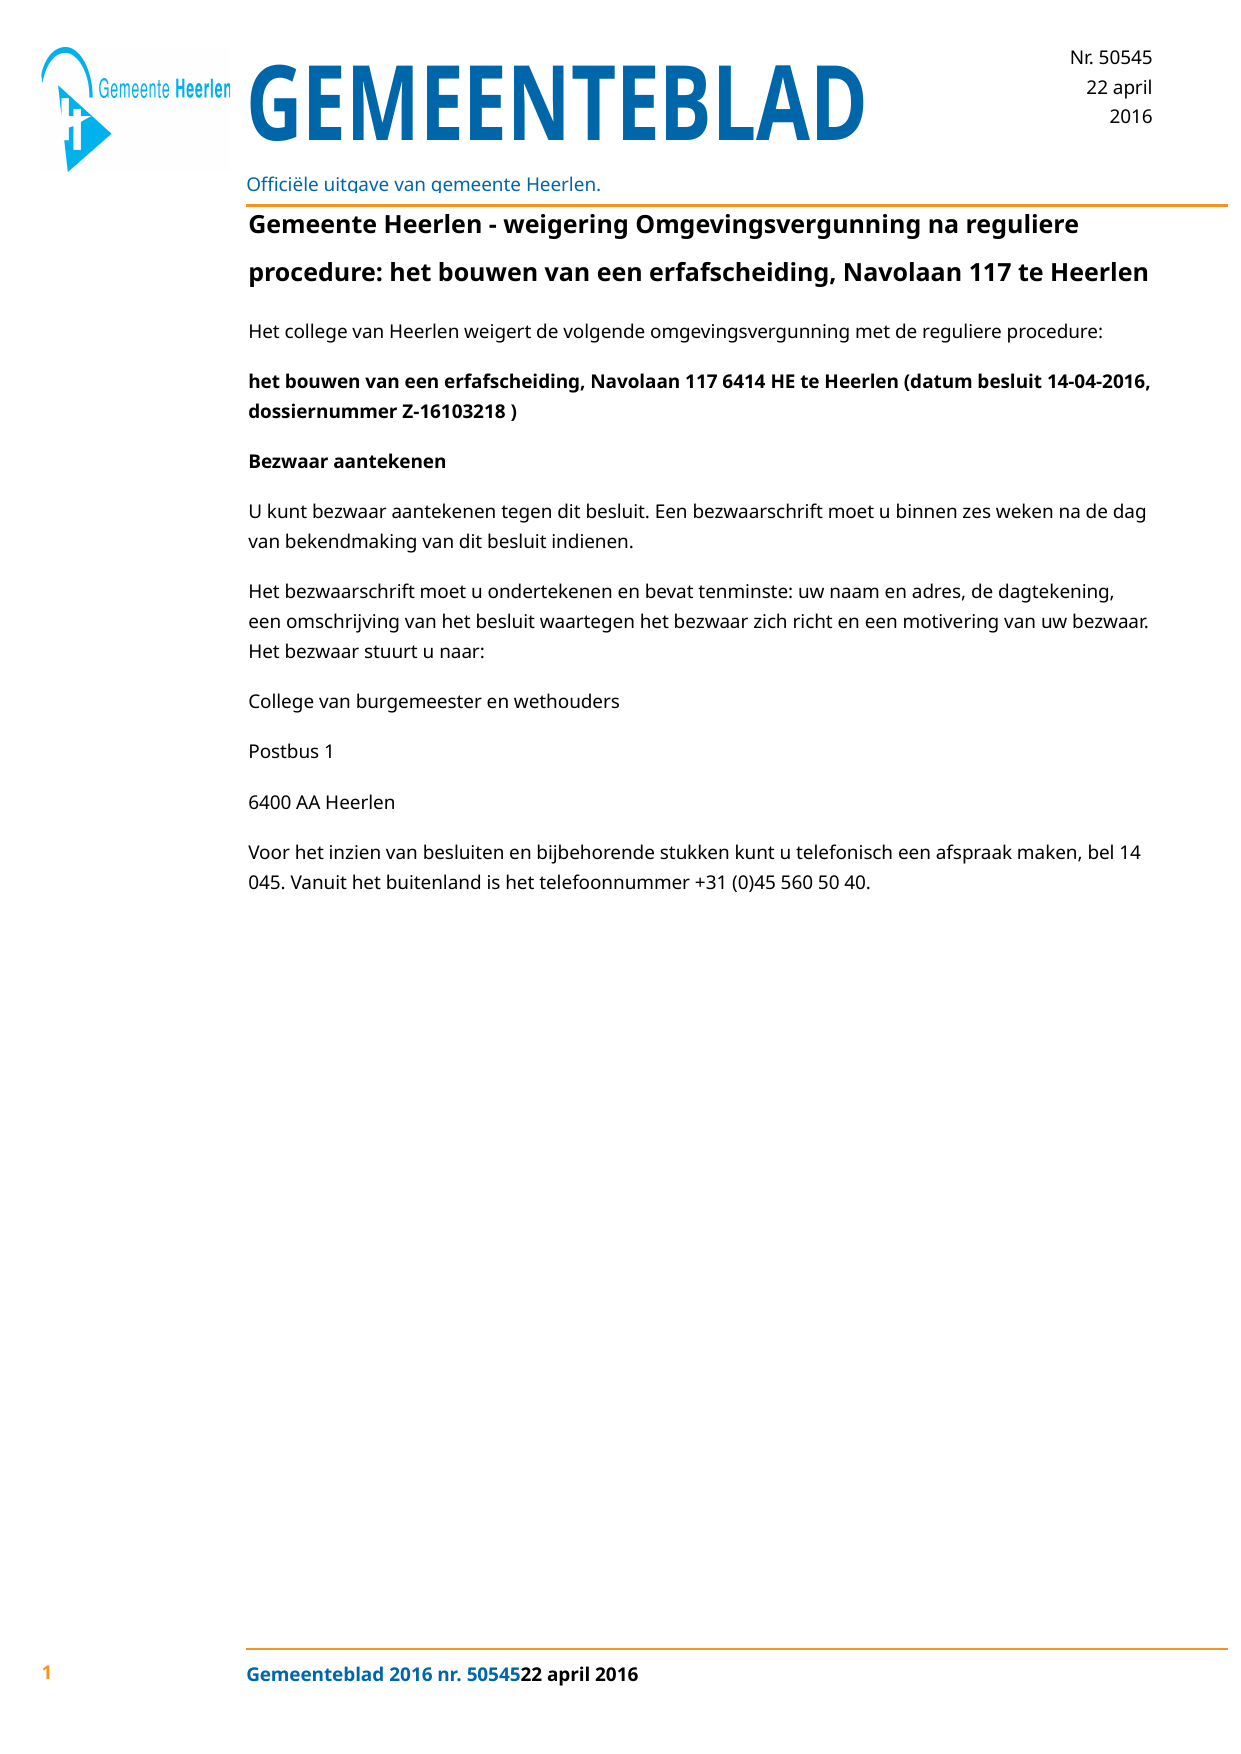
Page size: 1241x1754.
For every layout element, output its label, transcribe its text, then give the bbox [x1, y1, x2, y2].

text Gemeente Heerlen - weigering Omgevingsvergunning na reguliere procedure: het bouwen van een erfafscheiding, Navolaan 117 te Heerlen [248, 207, 1152, 288]
text Bezwaar aantekenen [248, 448, 1152, 474]
text Voor het inzien van besluiten en bijbehorende stukken kunt u telefonisch een afspraak maken, bel 14 045. Vanuit het buitenland is het telefoonnummer +31 (0)45 560 50 40. [248, 839, 1152, 895]
picture [41, 47, 58, 70]
text Het bezwaarschrift moet u ondertekenen en bevat tenminste: uw naam en adres, de dagtekening, een omschrijving van het besluit waartegen het bezwaar zich richt en een motivering van uw bezwaar. Het bezwaar stuurt u naar: [248, 579, 1152, 664]
picture [41, 47, 231, 172]
text het bouwen van een erfafscheiding, Navolaan 117 6414 HE te Heerlen (datum besluit 14-04-2016, dossiernummer Z-16103218 ) [248, 368, 1152, 424]
text 6400 AA Heerlen [248, 789, 1152, 815]
text Postbus 1 [248, 739, 1152, 764]
text U kunt bezwaar aantekenen tegen dit besluit. Een bezwaarschrift moet u binnen zes weken na de dag van bekendmaking van dit besluit indienen. [248, 499, 1152, 554]
text Het college van Heerlen weigert de volgende omgevingsvergunning met de reguliere procedure: [248, 318, 1152, 344]
text College van burgemeester en wethouders [248, 688, 1152, 714]
